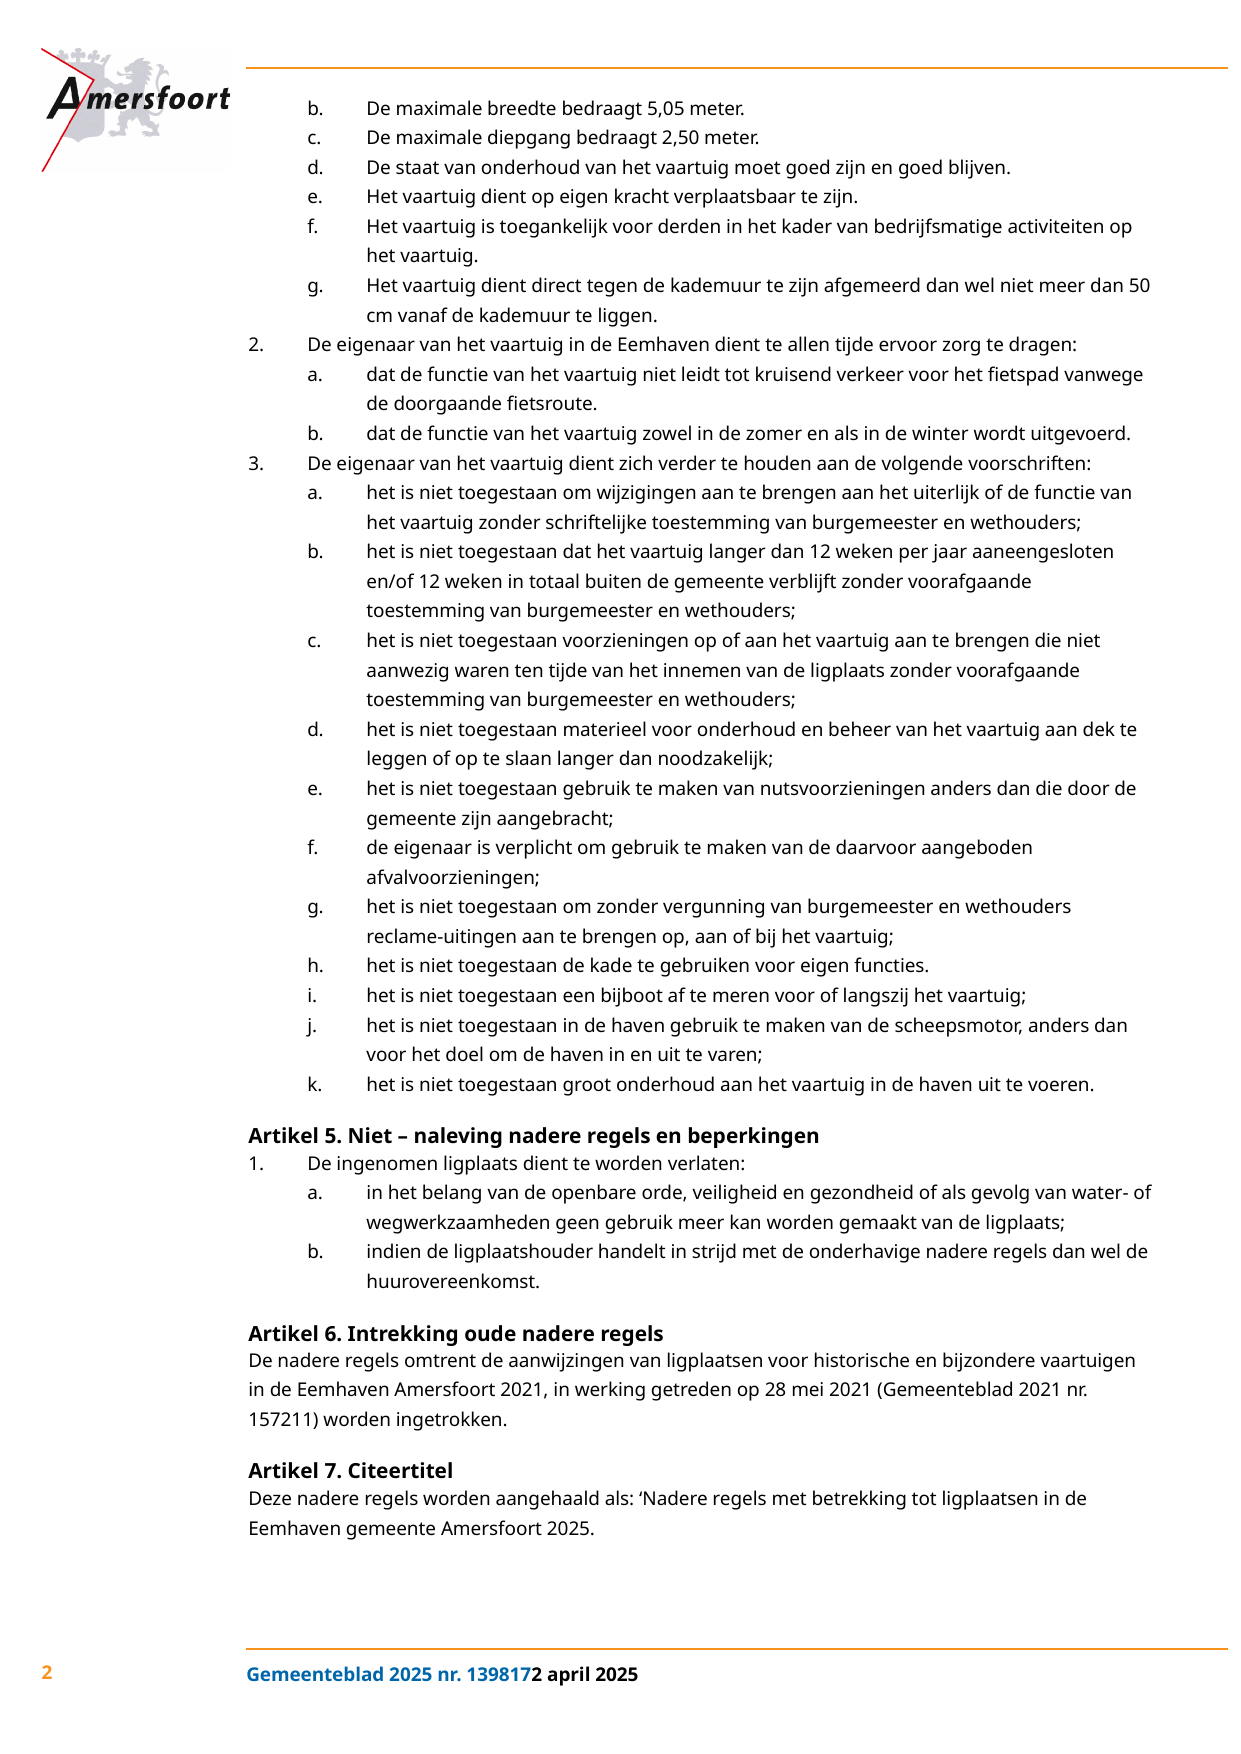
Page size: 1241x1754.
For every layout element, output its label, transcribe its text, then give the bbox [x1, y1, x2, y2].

text Artikel 6. Intrekking oude nadere regels [248, 1319, 1152, 1347]
list het is niet toegestaan de kade te gebruiken voor eigen functies. [307, 953, 1152, 978]
text Artikel 5. Niet – naleving nadere regels en beperkingen [248, 1121, 1152, 1150]
list Het vaartuig dient op eigen kracht verplaatsbaar te zijn. [307, 183, 1152, 209]
text De nadere regels omtrent de aanwijzingen van ligplaatsen voor historische en bijzondere vaartuigen in de Eemhaven Amersfoort 2021, in werking getreden op 28 mei 2021 (Gemeenteblad 2021 nr. 157211) worden ingetrokken. [248, 1347, 1152, 1432]
list De eigenaar van het vaartuig dient zich verder te houden aan de volgende voorschriften: [248, 450, 1152, 476]
list het is niet toegestaan groot onderhoud aan het vaartuig in de haven uit te voeren. [307, 1071, 1152, 1097]
text Artikel 7. Citeertitel [248, 1457, 1152, 1485]
list het is niet toegestaan gebruik te maken van nutsvoorzieningen anders dan die door de gemeente zijn aangebracht; [307, 775, 1152, 831]
list het is niet toegestaan dat het vaartuig langer dan 12 weken per jaar aaneengesloten en/of 12 weken in totaal buiten de gemeente verblijft zonder voorafgaande toestemming van burgemeester en wethouders; [307, 538, 1152, 623]
list De maximale breedte bedraagt 5,05 meter. [307, 95, 1152, 121]
list het is niet toegestaan in de haven gebruik te maken van de scheepsmotor, anders dan voor het doel om de haven in en uit te varen; [307, 1012, 1152, 1067]
list dat de functie van het vaartuig zowel in de zomer en als in de winter wordt uitgevoerd. [307, 420, 1152, 446]
list De eigenaar van het vaartuig in de Eemhaven dient te allen tijde ervoor zorg te dragen: [248, 331, 1152, 357]
list het is niet toegestaan materieel voor onderhoud en beheer van het vaartuig aan dek te leggen of op te slaan langer dan noodzakelijk; [307, 716, 1152, 771]
picture [41, 47, 231, 172]
list De staat van onderhoud van het vaartuig moet goed zijn en goed blijven. [307, 154, 1152, 180]
list De ingenomen ligplaats dient te worden verlaten: [248, 1150, 1152, 1176]
list het is niet toegestaan om zonder vergunning van burgemeester en wethouders reclame-uitingen aan te brengen op, aan of bij het vaartuig; [307, 893, 1152, 949]
list dat de functie van het vaartuig niet leidt tot kruisend verkeer voor het fietspad vanwege de doorgaande fietsroute. [307, 361, 1152, 416]
list Het vaartuig dient direct tegen de kademuur te zijn afgemeerd dan wel niet meer dan 50 cm vanaf de kademuur te liggen. [307, 272, 1152, 328]
list de eigenaar is verplicht om gebruik te maken van de daarvoor aangeboden afvalvoorzieningen; [307, 834, 1152, 890]
list het is niet toegestaan om wijzigingen aan te brengen aan het uiterlijk of de functie van het vaartuig zonder schriftelijke toestemming van burgemeester en wethouders; [307, 479, 1152, 535]
list in het belang van de openbare orde, veiligheid en gezondheid of als gevolg van water- of wegwerkzaamheden geen gebruik meer kan worden gemaakt van de ligplaats; [307, 1179, 1152, 1235]
list indien de ligplaatshouder handelt in strijd met de onderhavige nadere regels dan wel de huurovereenkomst. [307, 1239, 1152, 1294]
list het is niet toegestaan voorzieningen op of aan het vaartuig aan te brengen die niet aanwezig waren ten tijde van het innemen van de ligplaats zonder voorafgaande toestemming van burgemeester en wethouders; [307, 627, 1152, 712]
list het is niet toegestaan een bijboot af te meren voor of langszij het vaartuig; [307, 982, 1152, 1008]
list Het vaartuig is toegankelijk voor derden in het kader van bedrijfsmatige activiteiten op het vaartuig. [307, 213, 1152, 268]
text Deze nadere regels worden aangehaald als: ‘Nadere regels met betrekking tot ligplaatsen in de Eemhaven gemeente Amersfoort 2025. [248, 1485, 1152, 1540]
list De maximale diepgang bedraagt 2,50 meter. [307, 124, 1152, 150]
